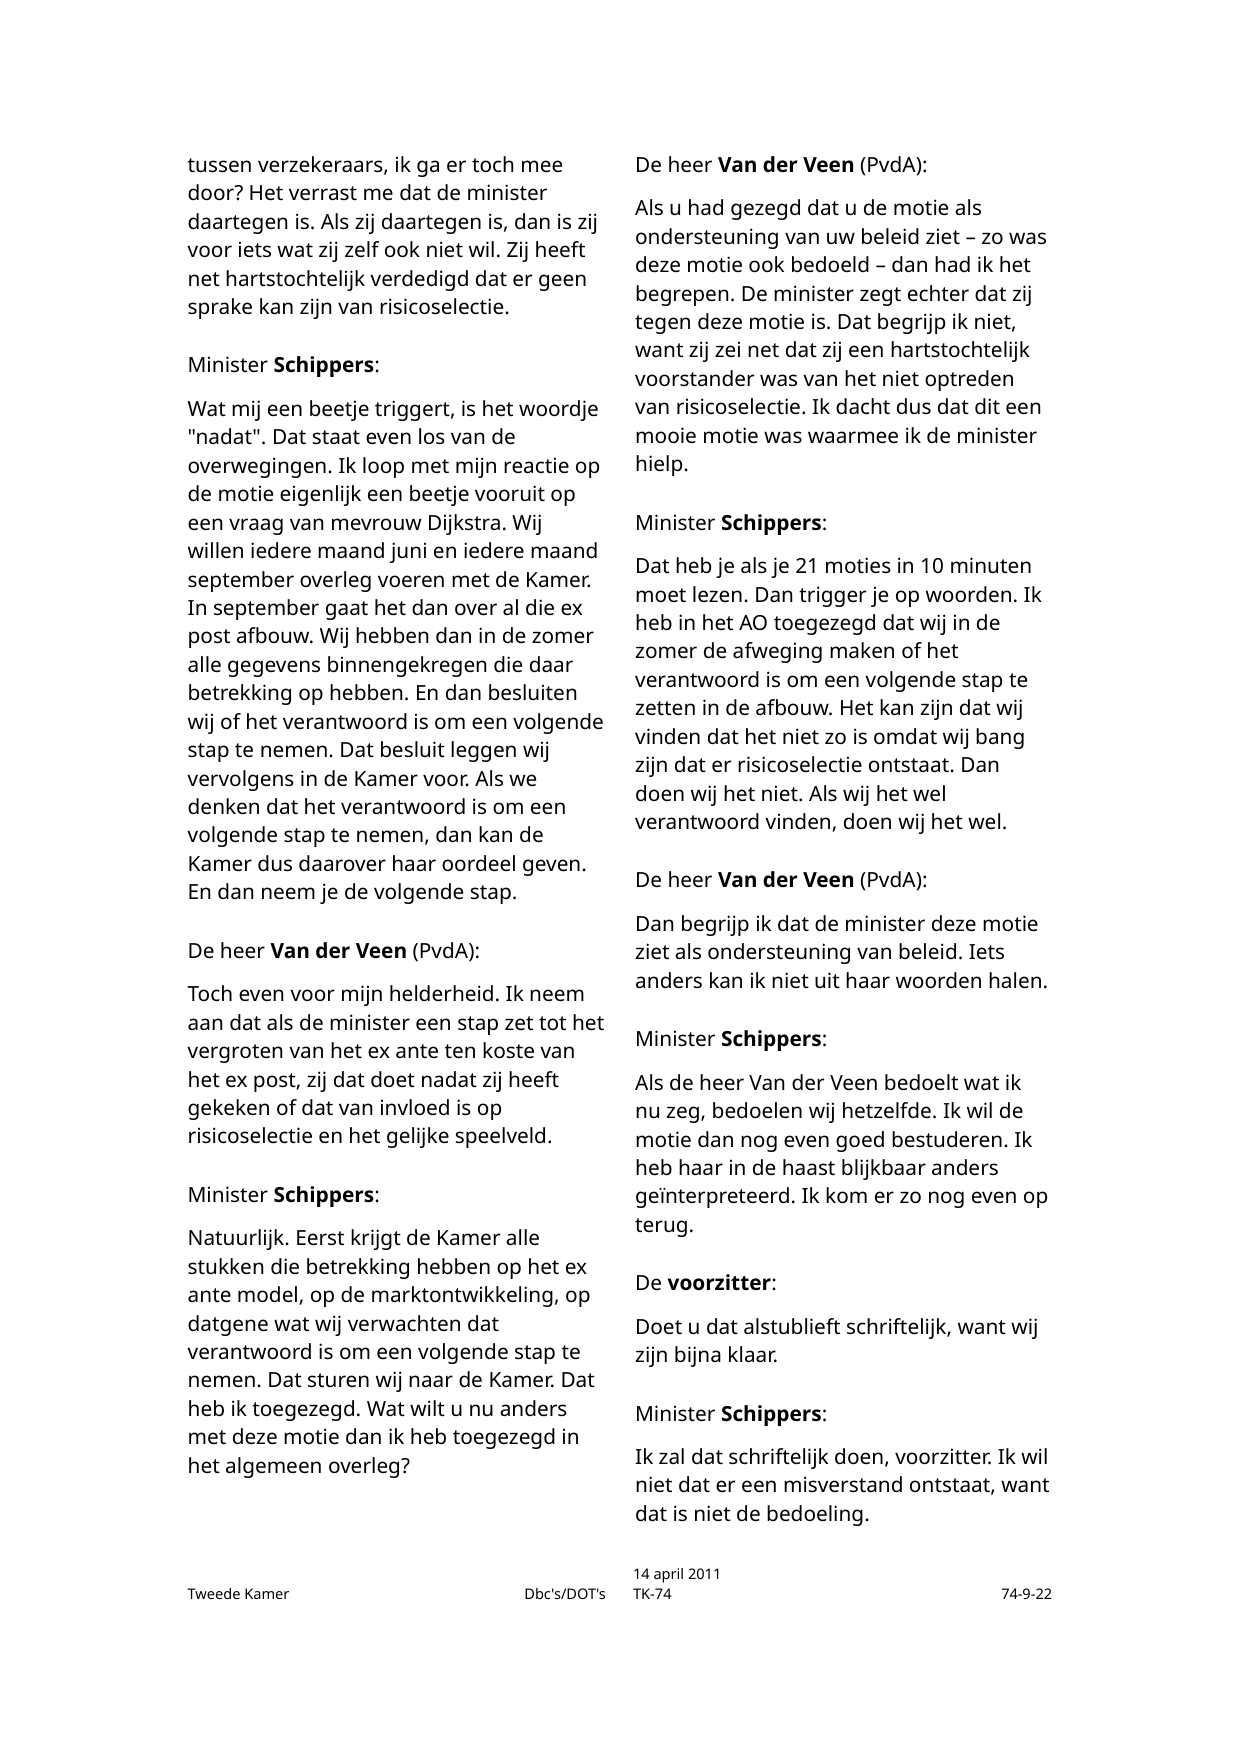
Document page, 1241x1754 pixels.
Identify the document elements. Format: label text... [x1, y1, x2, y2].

text Toch even voor mijn helderheid. Ik neem aan dat als de minister een stap zet tot het vergroten van het ex ante ten koste van het ex post, zij dat doet nadat zij heeft gekeken of dat van invloed is op risicoselectie en het gelijke speelveld. [187, 979, 605, 1150]
text De heer Van der Veen (PvdA): [187, 936, 605, 964]
text De heer Van der Veen (PvdA): [635, 866, 1053, 894]
text Dat heb je als je 21 moties in 10 minuten moet lezen. Dan trigger je op woorden. Ik heb in het AO toegezegd dat wij in de zomer de afweging maken of het verantwoord is om een volgende stap te zetten in de afbouw. Het kan zijn dat wij vinden dat het niet zo is omdat wij bang zijn dat er risicoselectie ontstaat. Dan doen wij het niet. Als wij het wel verantwoord vinden, doen wij het wel. [635, 551, 1053, 836]
text Doet u dat alstublieft schriftelijk, want wij zijn bijna klaar. [635, 1312, 1053, 1369]
text De heer Van der Veen (PvdA): [635, 150, 1053, 178]
text Minister Schippers: [187, 1180, 605, 1208]
text Als u had gezegd dat u de motie als ondersteuning van uw beleid ziet – zo was deze motie ook bedoeld – dan had ik het begrepen. De minister zegt echter dat zij tegen deze motie is. Dat begrijp ik niet, want zij zei net dat zij een hartstochtelijk voorstander was van het niet optreden van risicoselectie. Ik dacht dus dat dit een mooie motie was waarmee ik de minister hielp. [635, 193, 1053, 478]
text tussen verzekeraars, ik ga er toch mee door? Het verrast me dat de minister daartegen is. Als zij daartegen is, dan is zij voor iets wat zij zelf ook niet wil. Zij heeft net hartstochtelijk verdedigd dat er geen sprake kan zijn van risicoselectie. [187, 150, 605, 321]
text Minister Schippers: [635, 1024, 1053, 1053]
text Dan begrijp ik dat de minister deze motie ziet als ondersteuning van beleid. Iets anders kan ik niet uit haar woorden halen. [635, 909, 1053, 994]
text Als de heer Van der Veen bedoelt wat ik nu zeg, bedoelen wij hetzelfde. Ik wil de motie dan nog even goed bestuderen. Ik heb haar in de haast blijkbaar anders geïnterpreteerd. Ik kom er zo nog even op terug. [635, 1068, 1053, 1238]
text Natuurlijk. Eerst krijgt de Kamer alle stukken die betrekking hebben op het ex ante model, op de marktontwikkeling, op datgene wat wij verwachten dat verantwoord is om een volgende stap te nemen. Dat sturen wij naar de Kamer. Dat heb ik toegezegd. Wat wilt u nu anders met deze motie dan ik heb toegezegd in het algemeen overleg? [187, 1223, 605, 1479]
text Minister Schippers: [635, 1399, 1053, 1427]
text Ik zal dat schriftelijk doen, voorzitter. Ik wil niet dat er een misverstand ontstaat, want dat is niet de bedoeling. [635, 1442, 1053, 1527]
text Wat mij een beetje triggert, is het woordje "nadat". Dat staat even los van de overwegingen. Ik loop met mijn reactie op de motie eigenlijk een beetje vooruit op een vraag van mevrouw Dijkstra. Wij willen iedere maand juni en iedere maand september overleg voeren met de Kamer. In september gaat het dan over al die ex post afbouw. Wij hebben dan in de zomer alle gegevens binnengekregen die daar betrekking op hebben. En dan besluiten wij of het verantwoord is om een volgende stap te nemen. Dat besluit leggen wij vervolgens in de Kamer voor. Als we denken dat het verantwoord is om een volgende stap te nemen, dan kan de Kamer dus daarover haar oordeel geven. En dan neem je de volgende stap. [187, 394, 605, 906]
text Minister Schippers: [187, 351, 605, 379]
text De voorzitter: [635, 1268, 1053, 1297]
text Minister Schippers: [635, 508, 1053, 536]
